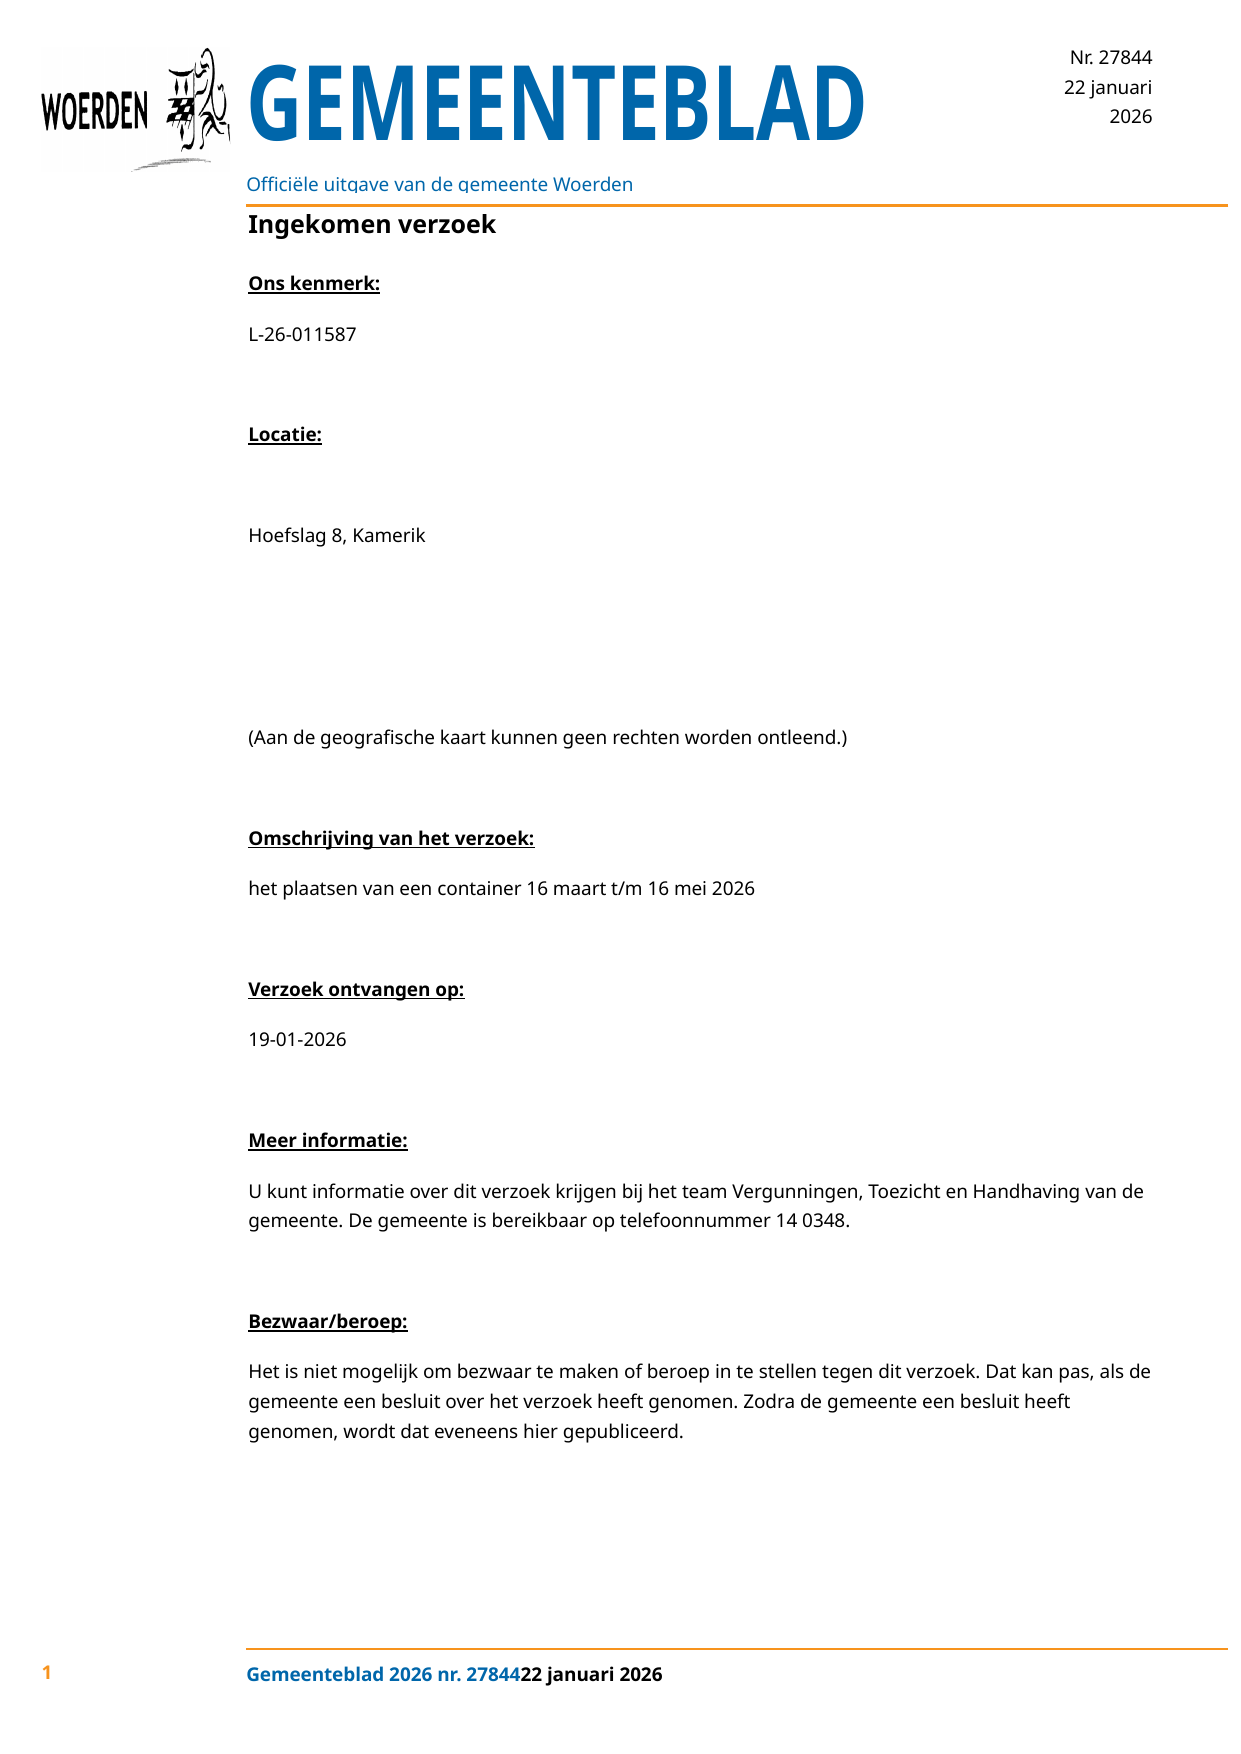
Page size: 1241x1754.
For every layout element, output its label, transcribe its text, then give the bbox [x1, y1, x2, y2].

text Bezwaar/beroep: [248, 1308, 1152, 1334]
text Meer informatie: [248, 1127, 1152, 1153]
text Ingekomen verzoek [248, 207, 1152, 241]
text het plaatsen van een container 16 maart t/m 16 mei 2026 [248, 875, 1152, 901]
text Het is niet mogelijk om bezwaar te maken of beroep in te stellen tegen dit verzoek. Dat kan pas, als de gemeente een besluit over het verzoek heeft genomen. Zodra de gemeente een besluit heeft genomen, wordt dat eveneens hier gepubliceerd. [248, 1359, 1152, 1443]
text Ons kenmerk: [248, 270, 1152, 296]
text 19-01-2026 [248, 1027, 1152, 1052]
text Omschrijving van het verzoek: [248, 825, 1152, 851]
text (Aan de geografische kaart kunnen geen rechten worden ontleend.) [248, 724, 1152, 750]
text Verzoek ontvangen op: [248, 976, 1152, 1002]
picture [41, 47, 231, 172]
text Hoefslag 8, Kamerik [248, 522, 1152, 548]
text U kunt informatie over dit verzoek krijgen bij het team Vergunningen, Toezicht en Handhaving van de gemeente. De gemeente is bereikbaar op telefoonnummer 14 0348. [248, 1178, 1152, 1233]
text L-26-011587 [248, 321, 1152, 346]
text Locatie: [248, 422, 1152, 447]
